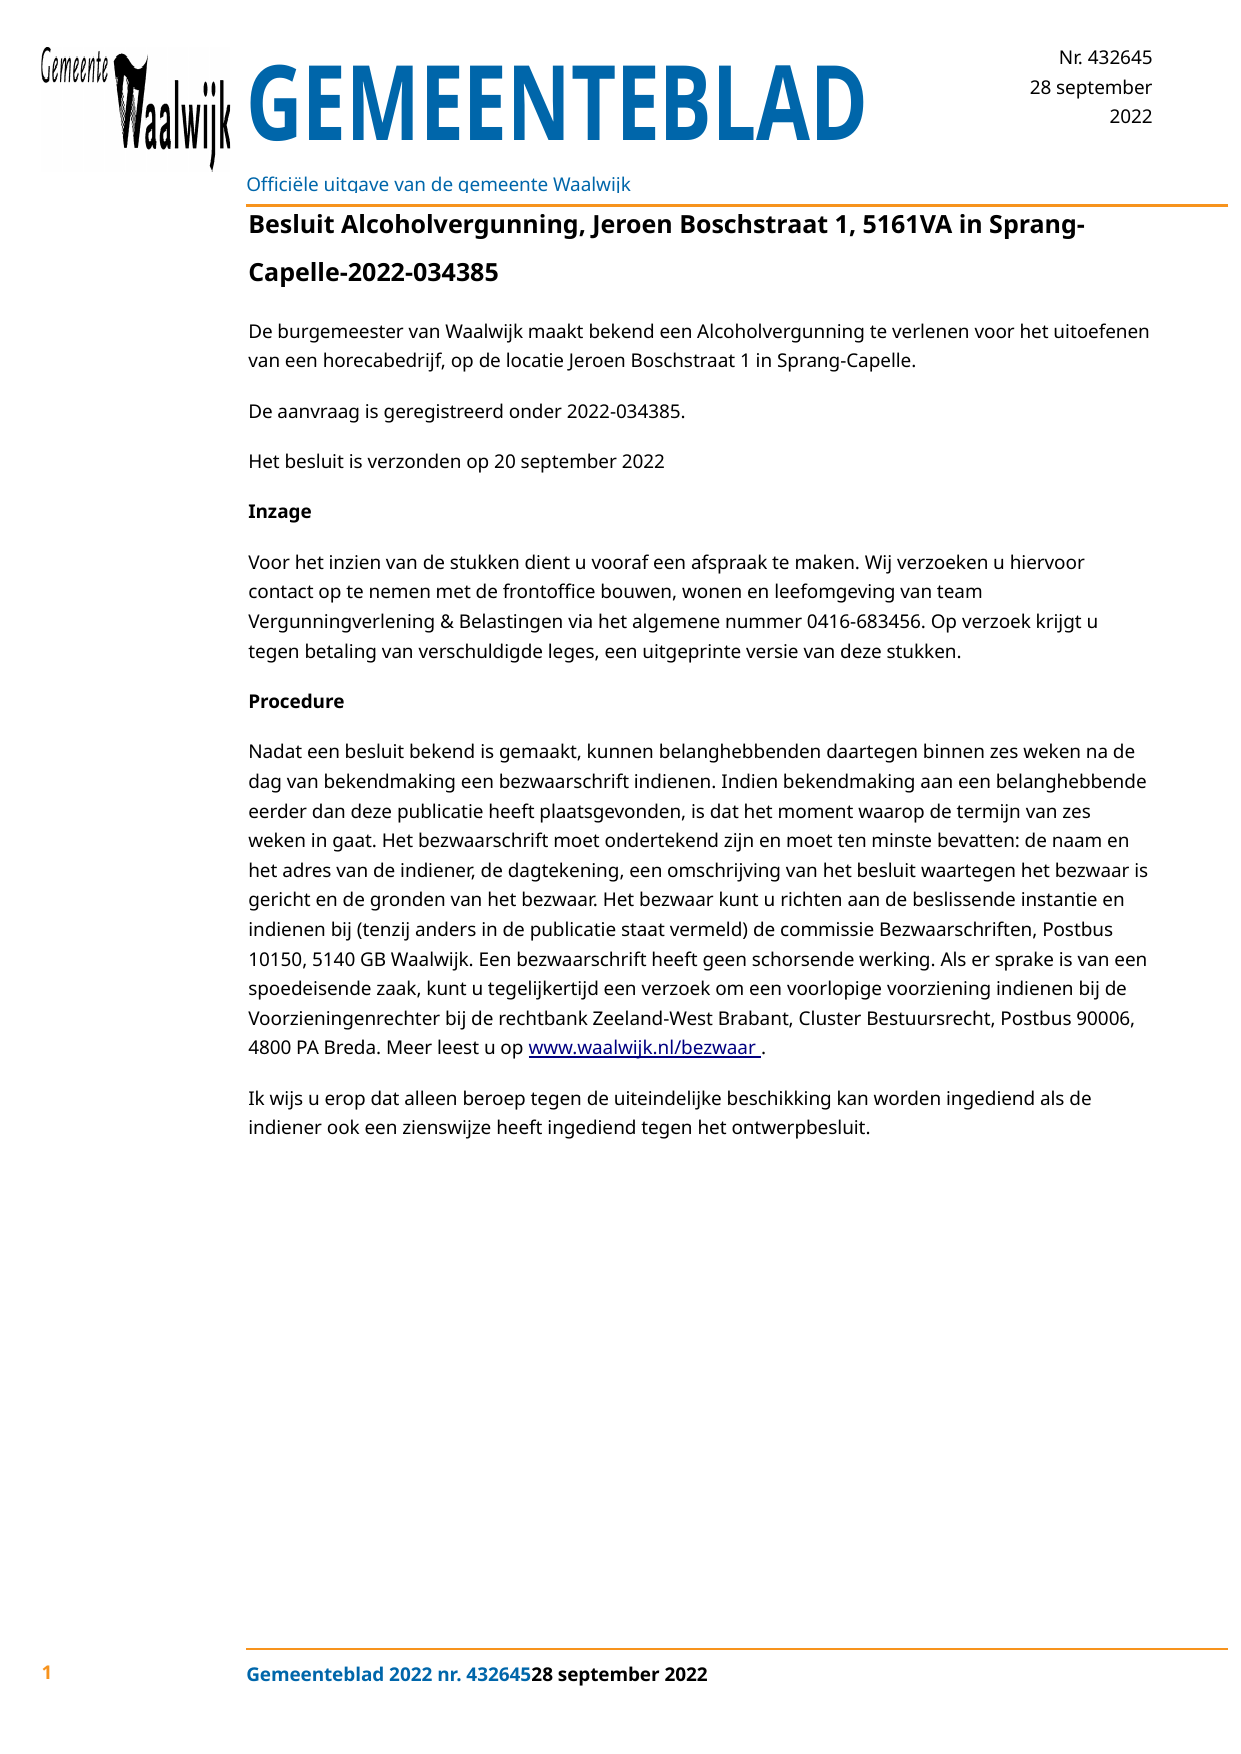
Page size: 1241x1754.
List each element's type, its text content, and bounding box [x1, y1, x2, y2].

text Inzage [248, 499, 1152, 524]
picture [41, 47, 231, 172]
text Voor het inzien van de stukken dient u vooraf een afspraak te maken. Wij verzoeken u hiervoor contact op te nemen met de frontoffice bouwen, wonen en leefomgeving van team Vergunningverlening & Belastingen via het algemene nummer 0416-683456. Op verzoek krijgt u tegen betaling van verschuldigde leges, een uitgeprinte versie van deze stukken. [248, 549, 1152, 664]
text Nadat een besluit bekend is gemaakt, kunnen belanghebbenden daartegen binnen zes weken na de dag van bekendmaking een bezwaarschrift indienen. Indien bekendmaking aan een belanghebbende eerder dan deze publicatie heeft plaatsgevonden, is dat het moment waarop de termijn van zes weken in gaat. Het bezwaarschrift moet ondertekend zijn en moet ten minste bevatten: de naam en het adres van de indiener, de dagtekening, een omschrijving van het besluit waartegen het bezwaar is gericht en de gronden van het bezwaar. Het bezwaar kunt u richten aan de beslissende instantie en indienen bij (tenzij anders in de publicatie staat vermeld) de commissie Bezwaarschriften, Postbus 10150, 5140 GB Waalwijk. Een bezwaarschrift heeft geen schorsende werking. Als er sprake is van een spoedeisende zaak, kunt u tegelijkertijd een verzoek om een voorlopige voorziening indienen bij de Voorzieningenrechter bij de rechtbank Zeeland-West Brabant, Cluster Bestuursrecht, Postbus 90006, 4800 PA Breda. Meer leest u op www.waalwijk.nl/bezwaar . [248, 739, 1152, 1060]
text De aanvraag is geregistreerd onder 2022-034385. [248, 398, 1152, 424]
text Het besluit is verzonden op 20 september 2022 [248, 448, 1152, 474]
text Procedure [248, 688, 1152, 714]
text Ik wijs u erop dat alleen beroep tegen de uiteindelijke beschikking kan worden ingediend als de indiener ook een zienswijze heeft ingediend tegen het ontwerpbesluit. [248, 1085, 1152, 1140]
text Besluit Alcoholvergunning, Jeroen Boschstraat 1, 5161VA in Sprang-Capelle-2022-034385 [248, 207, 1152, 288]
text De burgemeester van Waalwijk maakt bekend een Alcoholvergunning te verlenen voor het uitoefenen van een horecabedrijf, op de locatie Jeroen Boschstraat 1 in Sprang-Capelle. [248, 318, 1152, 373]
